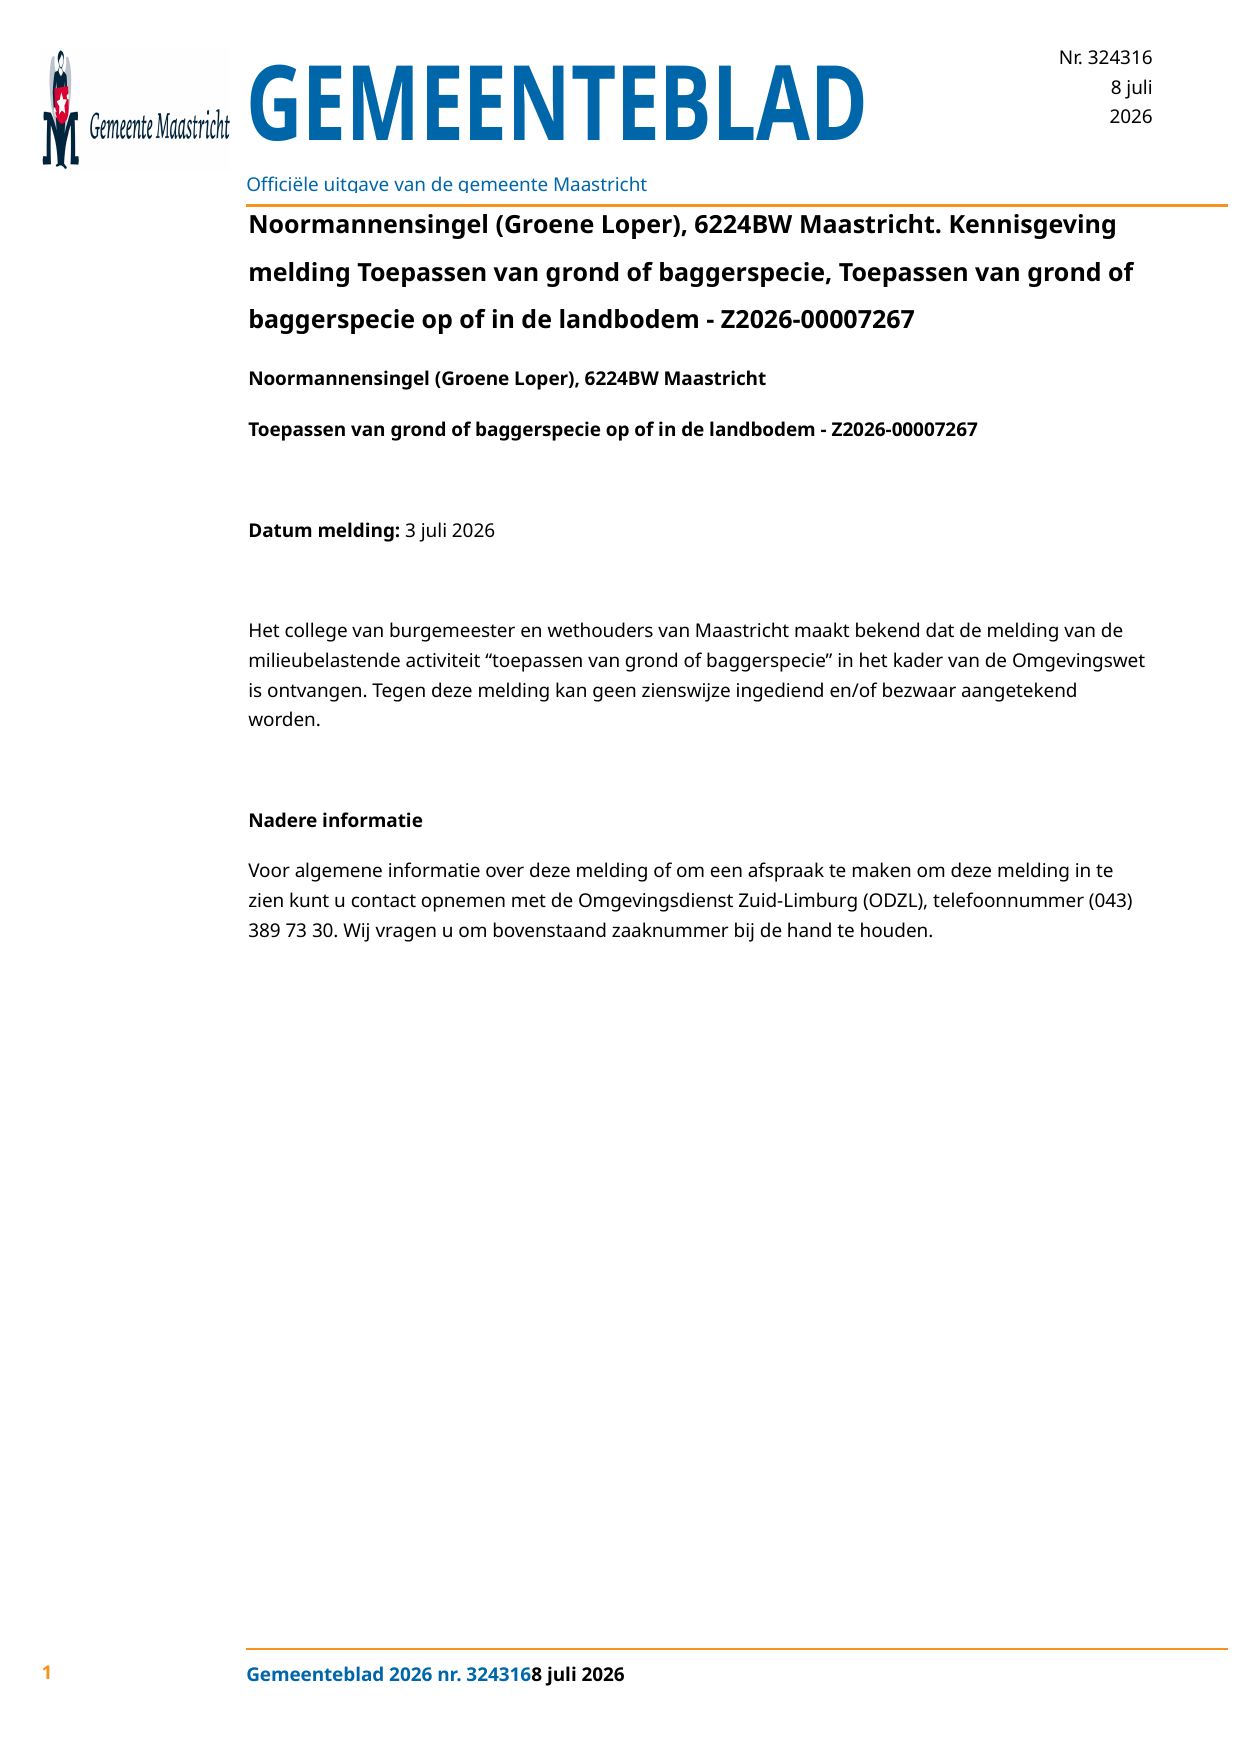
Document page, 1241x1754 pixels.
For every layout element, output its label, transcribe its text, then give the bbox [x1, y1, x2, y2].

text Voor algemene informatie over deze melding of om een afspraak te maken om deze melding in te zien kunt u contact opnemen met de Omgevingsdienst Zuid-Limburg (ODZL), telefoonnummer (043) 389 73 30. Wij vragen u om bovenstaand zaaknummer bij de hand te houden. [248, 858, 1152, 942]
text Noormannensingel (Groene Loper), 6224BW Maastricht. Kennisgeving melding Toepassen van grond of baggerspecie, Toepassen van grond of baggerspecie op of in de landbodem - Z2026-00007267 [248, 207, 1152, 336]
text Het college van burgemeester en wethouders van Maastricht maakt bekend dat de melding van de milieubelastende activiteit “toepassen van grond of baggerspecie” in het kader van de Omgevingswet is ontvangen. Tegen deze melding kan geen zienswijze ingediend en/of bezwaar aangetekend worden. [248, 618, 1152, 732]
text Noormannensingel (Groene Loper), 6224BW Maastricht [248, 366, 1152, 391]
text Toepassen van grond of baggerspecie op of in de landbodem - Z2026-00007267 [248, 416, 1152, 442]
text Nadere informatie [248, 807, 1152, 833]
text Datum melding: 3 juli 2026 [248, 517, 1152, 542]
picture [41, 47, 231, 172]
